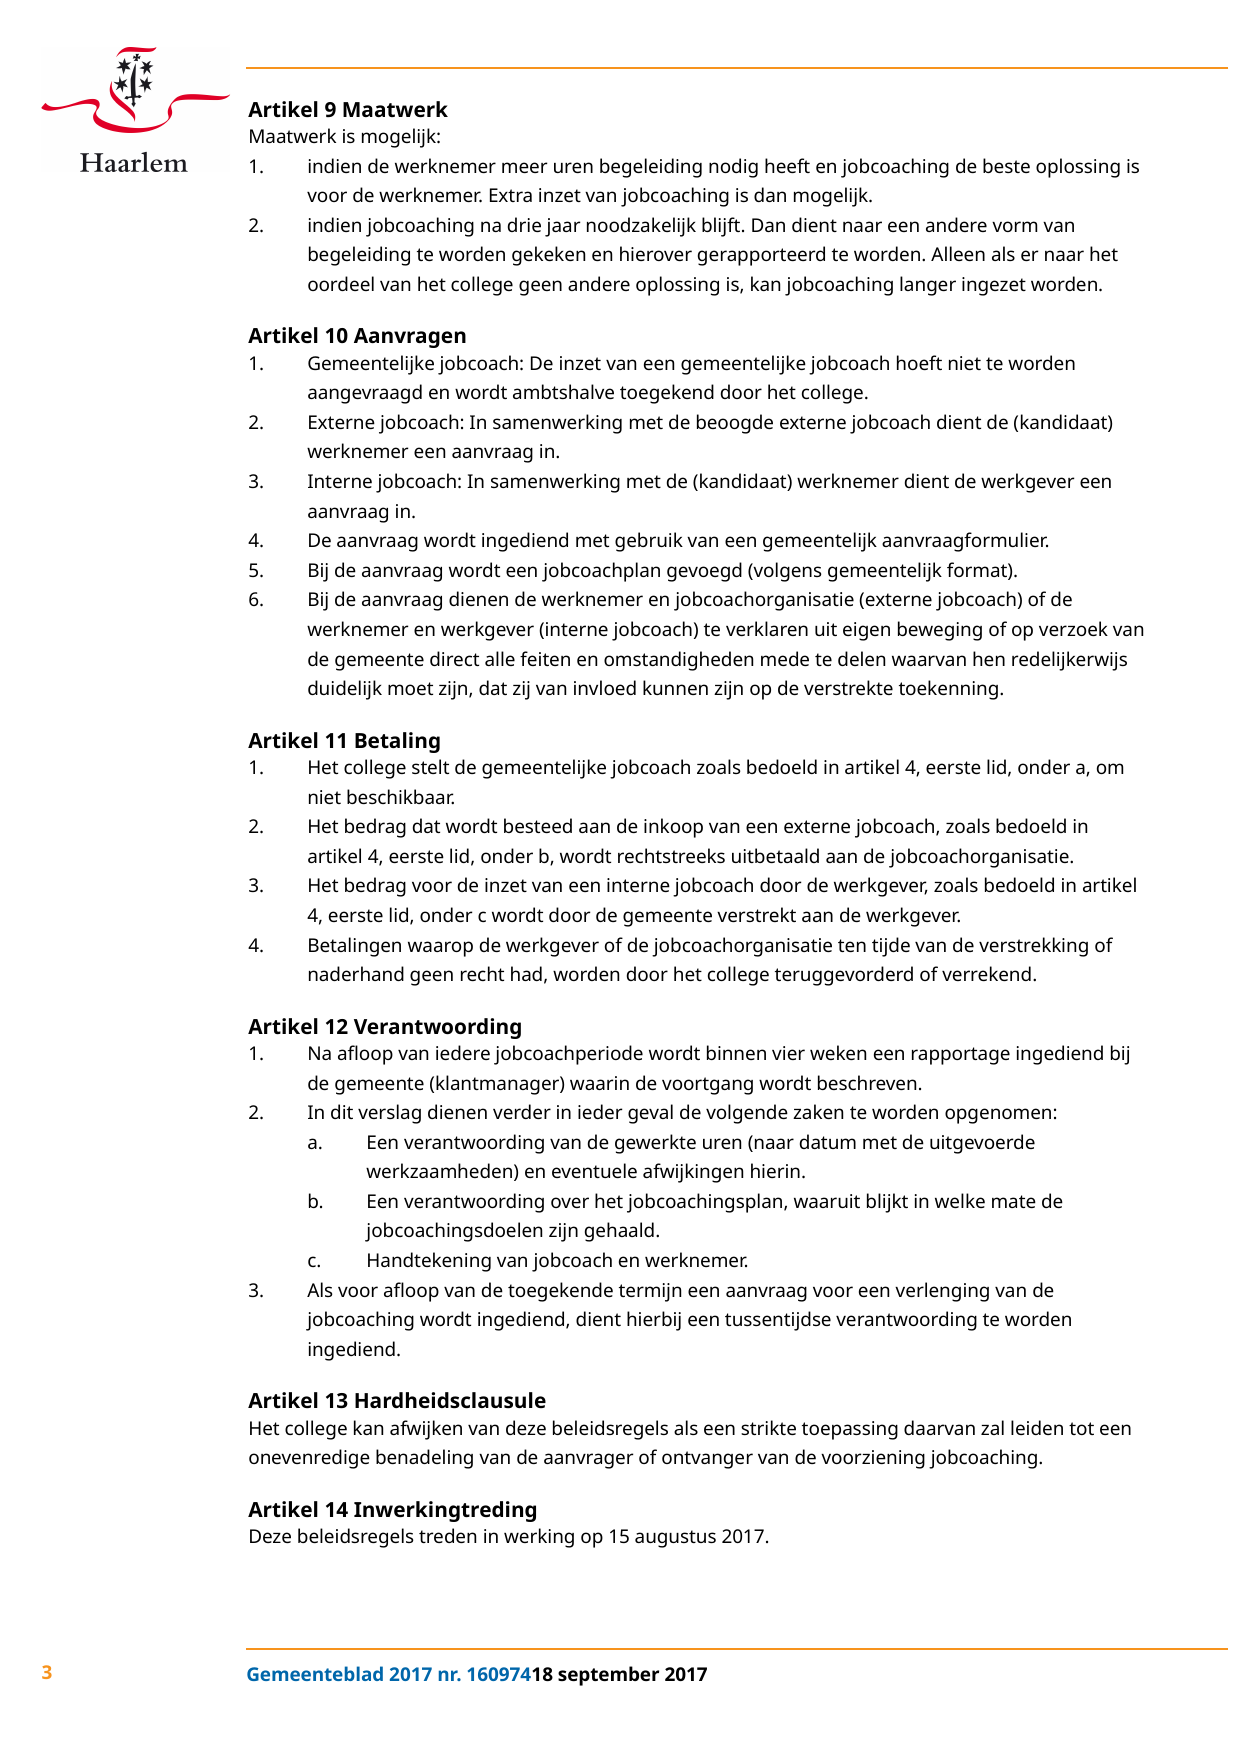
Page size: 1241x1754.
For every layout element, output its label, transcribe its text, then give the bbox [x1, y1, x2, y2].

list Het college stelt de gemeentelijke jobcoach zoals bedoeld in artikel 4, eerste lid, onder a, om niet beschikbaar. [248, 754, 1152, 809]
list Na afloop van iedere jobcoachperiode wordt binnen vier weken een rapportage ingediend bij de gemeente (klantmanager) waarin de voortgang wordt beschreven. [248, 1040, 1152, 1096]
text Deze beleidsregels treden in werking op 15 augustus 2017. [248, 1523, 1152, 1549]
list Bij de aanvraag wordt een jobcoachplan gevoegd (volgens gemeentelijk format). [248, 557, 1152, 583]
list Een verantwoording van de gewerkte uren (naar datum met de uitgevoerde werkzaamheden) en eventuele afwijkingen hierin. [307, 1129, 1152, 1184]
list Bij de aanvraag dienen de werknemer en jobcoachorganisatie (externe jobcoach) of de werknemer en werkgever (interne jobcoach) te verklaren uit eigen beweging of op verzoek van de gemeente direct alle feiten en omstandigheden mede te delen waarvan hen redelijkerwijs duidelijk moet zijn, dat zij van invloed kunnen zijn op de verstrekte toekenning. [248, 587, 1152, 701]
list Gemeentelijke jobcoach: De inzet van een gemeentelijke jobcoach hoeft niet te worden aangevraagd en wordt ambtshalve toegekend door het college. [248, 350, 1152, 405]
picture [41, 47, 231, 172]
list Externe jobcoach: In samenwerking met de beoogde externe jobcoach dient de (kandidaat) werknemer een aanvraag in. [248, 409, 1152, 464]
text Artikel 14 Inwerkingtreding [248, 1495, 1152, 1523]
list De aanvraag wordt ingediend met gebruik van een gemeentelijk aanvraagformulier. [248, 527, 1152, 553]
text Artikel 11 Betaling [248, 726, 1152, 754]
list Een verantwoording over het jobcoachingsplan, waaruit blijkt in welke mate de jobcoachingsdoelen zijn gehaald. [307, 1188, 1152, 1243]
list Handtekening van jobcoach en werknemer. [307, 1247, 1152, 1273]
list Als voor afloop van de toegekende termijn een aanvraag voor een verlenging van de jobcoaching wordt ingediend, dient hierbij een tussentijdse verantwoording te worden ingediend. [248, 1277, 1152, 1362]
text Het college kan afwijken van deze beleidsregels als een strikte toepassing daarvan zal leiden tot een onevenredige benadeling van de aanvrager of ontvanger van de voorziening jobcoaching. [248, 1415, 1152, 1470]
list indien jobcoaching na drie jaar noodzakelijk blijft. Dan dient naar een andere vorm van begeleiding te worden gekeken en hierover gerapporteerd te worden. Alleen als er naar het oordeel van het college geen andere oplossing is, kan jobcoaching langer ingezet worden. [248, 212, 1152, 297]
text Artikel 10 Aanvragen [248, 322, 1152, 350]
text Artikel 13 Hardheidsclausule [248, 1386, 1152, 1415]
list Het bedrag voor de inzet van een interne jobcoach door de werkgever, zoals bedoeld in artikel 4, eerste lid, onder c wordt door de gemeente verstrekt aan de werkgever. [248, 873, 1152, 928]
list Interne jobcoach: In samenwerking met de (kandidaat) werknemer dient de werkgever een aanvraag in. [248, 468, 1152, 524]
text Artikel 9 Maatwerk [248, 95, 1152, 123]
list In dit verslag dienen verder in ieder geval de volgende zaken te worden opgenomen: [248, 1099, 1152, 1125]
list Het bedrag dat wordt besteed aan de inkoop van een externe jobcoach, zoals bedoeld in artikel 4, eerste lid, onder b, wordt rechtstreeks uitbetaald aan de jobcoachorganisatie. [248, 813, 1152, 869]
list indien de werknemer meer uren begeleiding nodig heeft en jobcoaching de beste oplossing is voor de werknemer. Extra inzet van jobcoaching is dan mogelijk. [248, 153, 1152, 208]
list Betalingen waarop de werkgever of de jobcoachorganisatie ten tijde van de verstrekking of naderhand geen recht had, worden door het college teruggevorderd of verrekend. [248, 932, 1152, 987]
text Artikel 12 Verantwoording [248, 1012, 1152, 1040]
text Maatwerk is mogelijk: [248, 123, 1152, 149]
